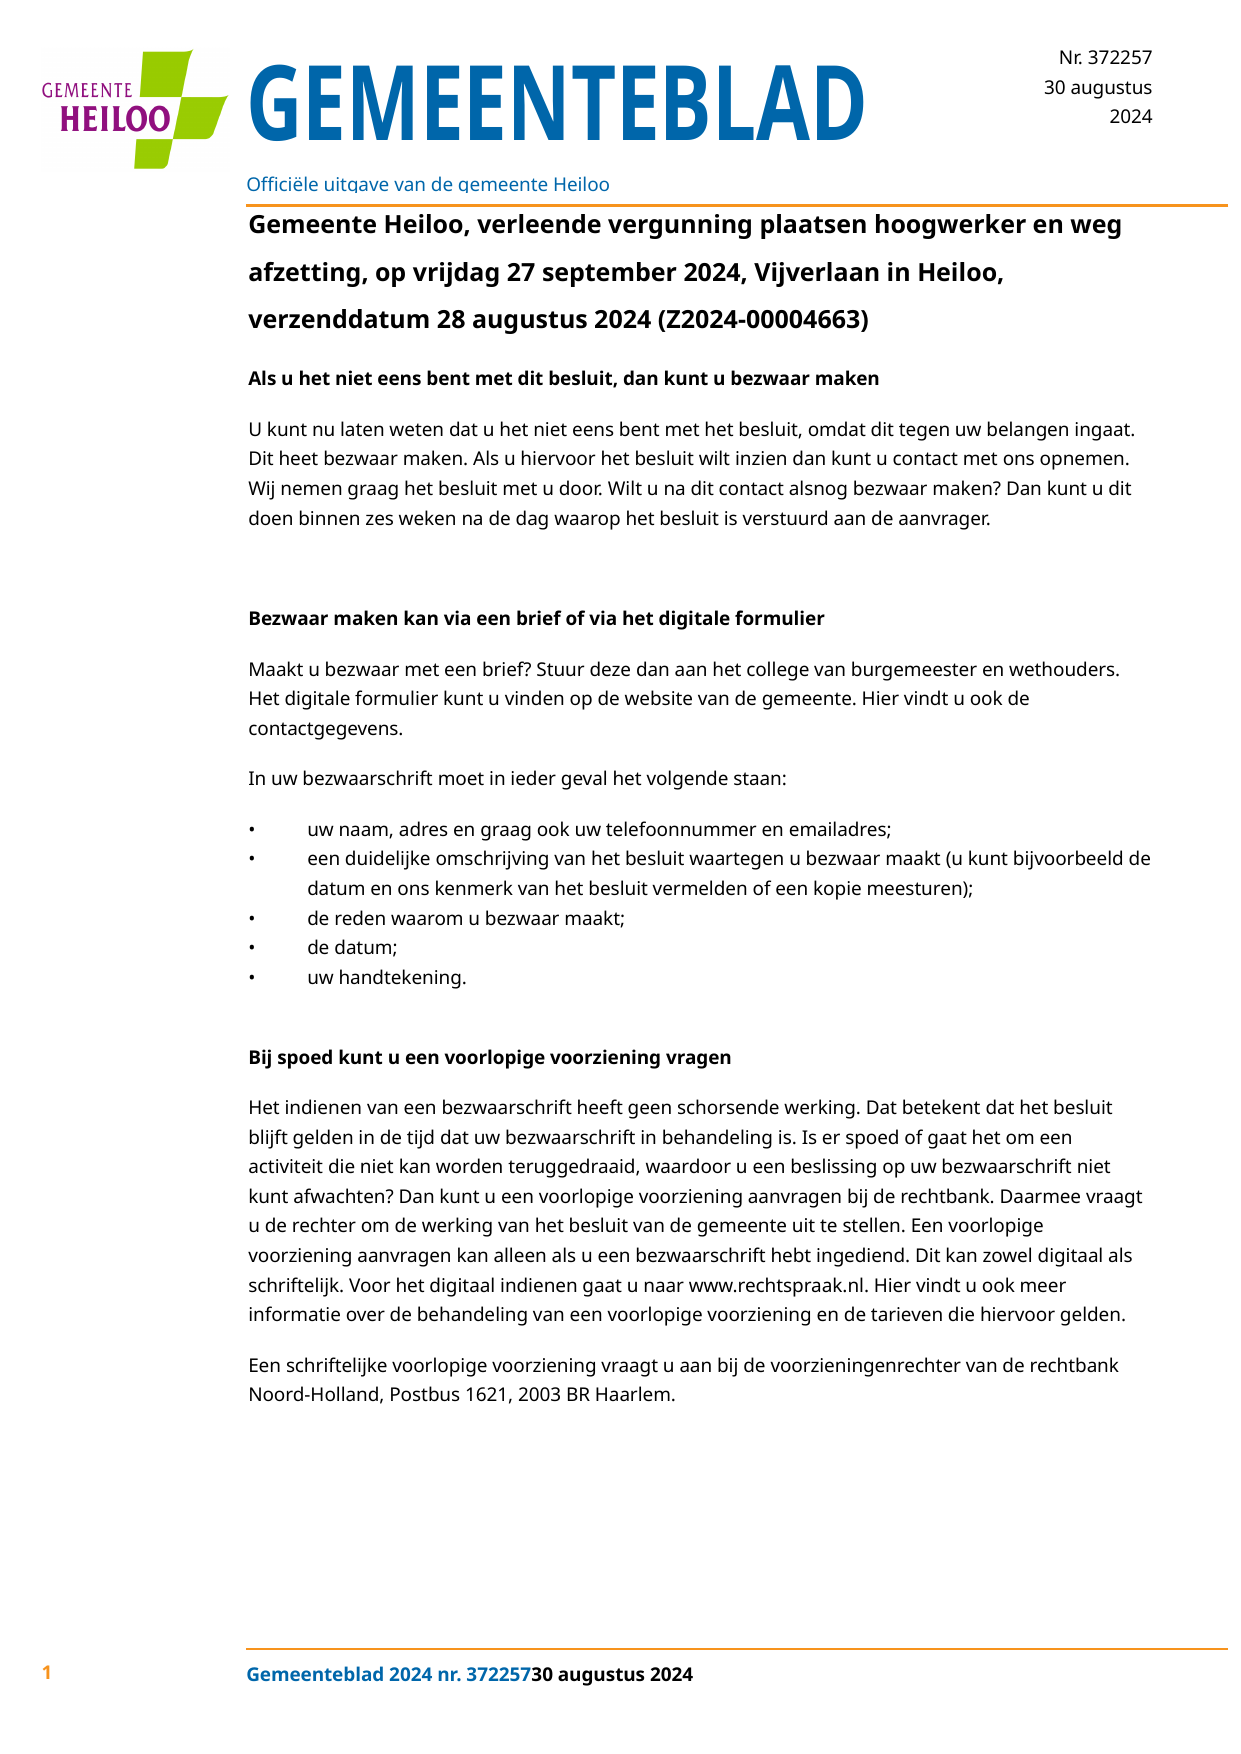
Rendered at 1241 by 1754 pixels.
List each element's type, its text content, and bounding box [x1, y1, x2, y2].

list de datum; [248, 934, 1152, 960]
text Het indienen van een bezwaarschrift heeft geen schorsende werking. Dat betekent dat het besluit blijft gelden in de tijd dat uw bezwaarschrift in behandeling is. Is er spoed of gaat het om een activiteit die niet kan worden teruggedraaid, waardoor u een beslissing op uw bezwaarschrift niet kunt afwachten? Dan kunt u een voorlopige voorziening aanvragen bij de rechtbank. Daarmee vraagt u de rechter om de werking van het besluit van de gemeente uit te stellen. Een voorlopige voorziening aanvragen kan alleen als u een bezwaarschrift hebt ingediend. Dit kan zowel digitaal als schriftelijk. Voor het digitaal indienen gaat u naar www.rechtspraak.nl. Hier vindt u ook meer informatie over de behandeling van een voorlopige voorziening en de tarieven die hiervoor gelden. [248, 1094, 1152, 1327]
text Bij spoed kunt u een voorlopige voorziening vragen [248, 1044, 1152, 1069]
text Gemeente Heiloo, verleende vergunning plaatsen hoogwerker en weg afzetting, op vrijdag 27 september 2024, Vijverlaan in Heiloo, verzenddatum 28 augustus 2024 (Z2024-00004663) [248, 207, 1152, 336]
text U kunt nu laten weten dat u het niet eens bent met het besluit, omdat dit tegen uw belangen ingaat. Dit heet bezwaar maken. Als u hiervoor het besluit wilt inzien dan kunt u contact met ons opnemen. Wij nemen graag het besluit met u door. Wilt u na dit contact alsnog bezwaar maken? Dan kunt u dit doen binnen zes weken na de dag waarop het besluit is verstuurd aan de aanvrager. [248, 416, 1152, 530]
text Een schriftelijke voorlopige voorziening vraagt u aan bij de voorzieningenrechter van de rechtbank Noord-Holland, Postbus 1621, 2003 BR Haarlem. [248, 1352, 1152, 1407]
list uw naam, adres en graag ook uw telefoonnummer en emailadres; [248, 816, 1152, 842]
picture [41, 47, 231, 172]
text Als u het niet eens bent met dit besluit, dan kunt u bezwaar maken [248, 366, 1152, 391]
list uw handtekening. [248, 964, 1152, 989]
text Maakt u bezwaar met een brief? Stuur deze dan aan het college van burgemeester en wethouders. Het digitale formulier kunt u vinden op de website van de gemeente. Hier vindt u ook de contactgegevens. [248, 656, 1152, 741]
list de reden waarom u bezwaar maakt; [248, 905, 1152, 930]
text Bezwaar maken kan via een brief of via het digitale formulier [248, 606, 1152, 631]
text In uw bezwaarschrift moet in ieder geval het volgende staan: [248, 766, 1152, 791]
list een duidelijke omschrijving van het besluit waartegen u bezwaar maakt (u kunt bijvoorbeeld de datum en ons kenmerk van het besluit vermelden of een kopie meesturen); [248, 846, 1152, 901]
